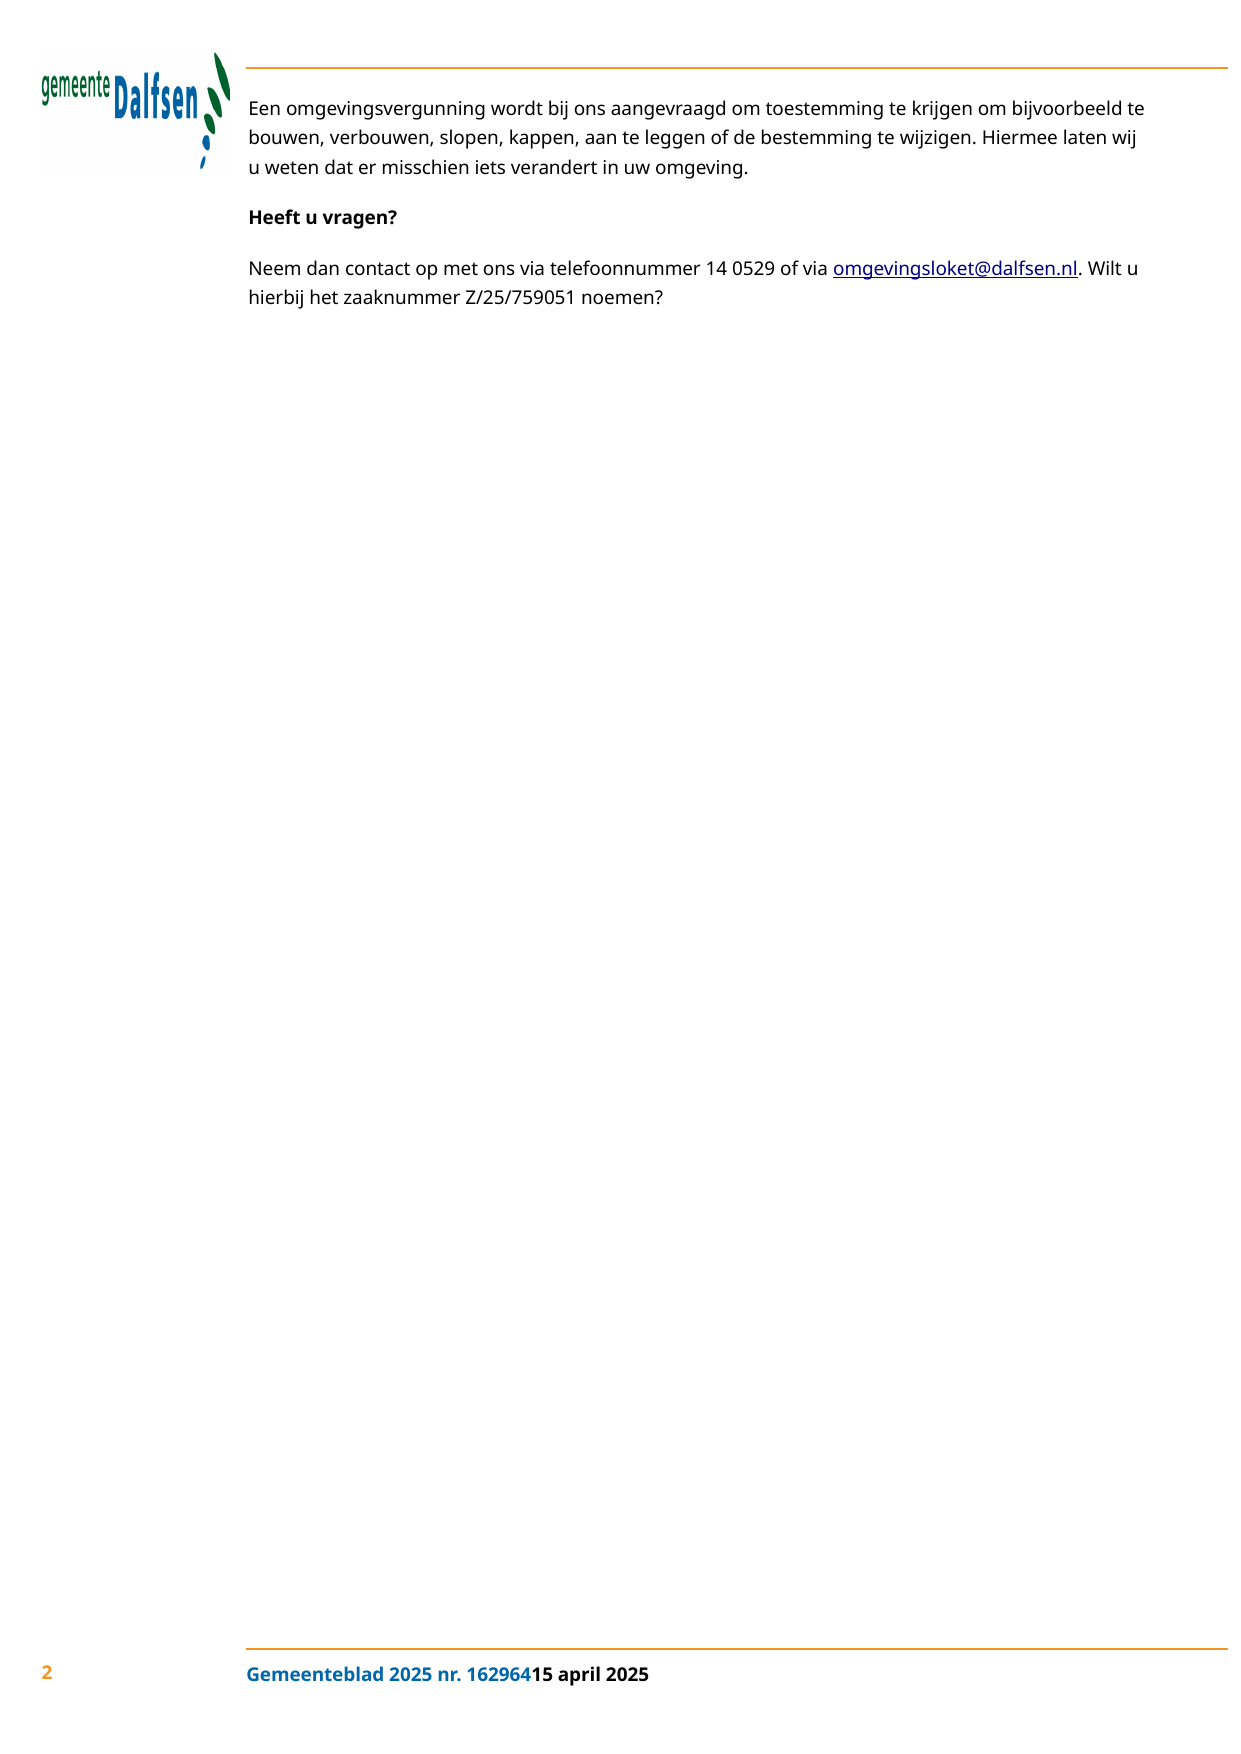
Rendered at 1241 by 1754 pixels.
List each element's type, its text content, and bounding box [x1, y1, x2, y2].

text Heeft u vragen? [248, 204, 1152, 230]
text Een omgevingsvergunning wordt bij ons aangevraagd om toestemming te krijgen om bijvoorbeeld te bouwen, verbouwen, slopen, kappen, aan te leggen of de bestemming te wijzigen. Hiermee laten wij u weten dat er misschien iets verandert in uw omgeving. [248, 95, 1152, 180]
text Neem dan contact op met ons via telefoonnummer 14 0529 of via omgevingsloket@dalfsen.nl. Wilt u hierbij het zaaknummer Z/25/759051 noemen? [248, 255, 1152, 310]
picture [41, 47, 231, 172]
